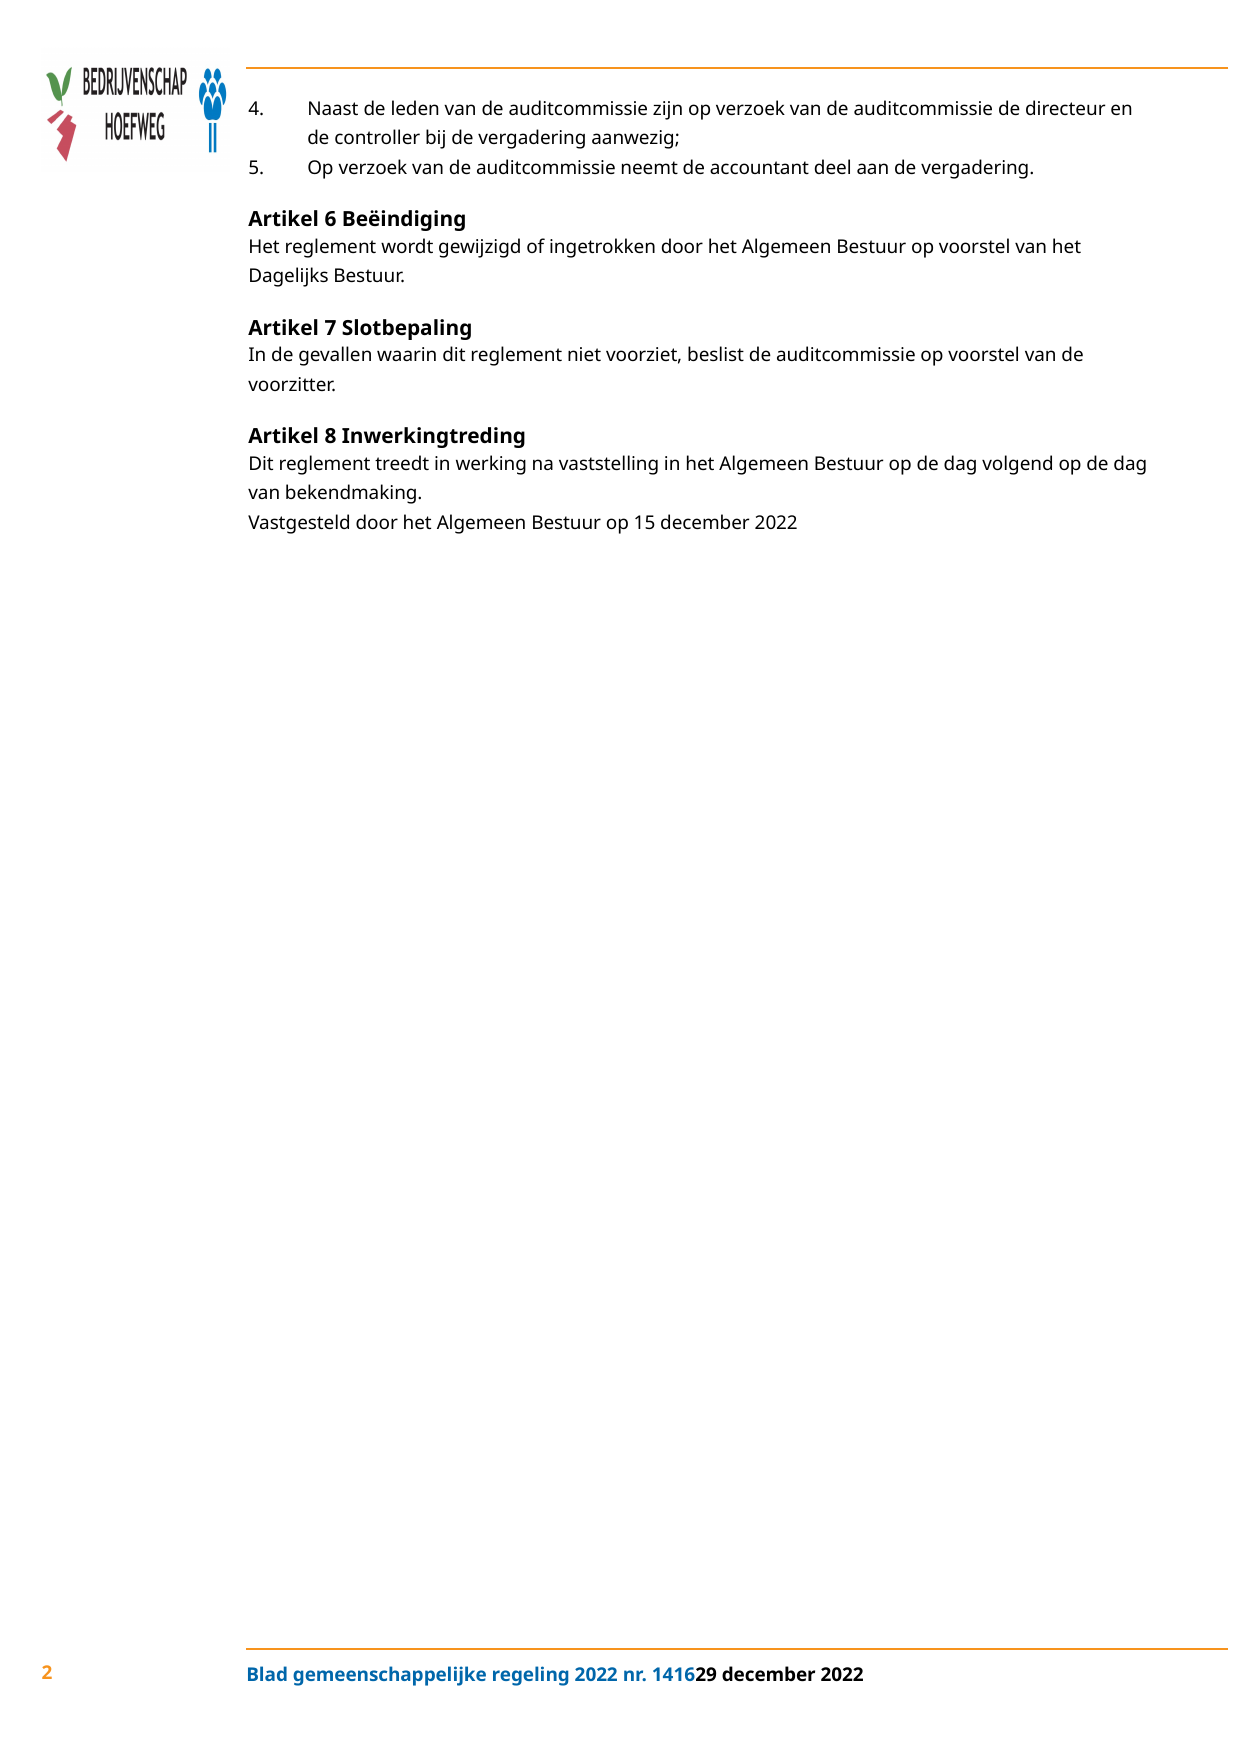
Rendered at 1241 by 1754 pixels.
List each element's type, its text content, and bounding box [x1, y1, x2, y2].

list Naast de leden van de auditcommissie zijn op verzoek van de auditcommissie de directeur en de controller bij de vergadering aanwezig; [248, 95, 1152, 150]
list Op verzoek van de auditcommissie neemt de accountant deel aan de vergadering. [248, 154, 1152, 180]
text Artikel 7 Slotbepaling [248, 313, 1152, 341]
text In de gevallen waarin dit reglement niet voorziet, beslist de auditcommissie op voorstel van de voorzitter. [248, 341, 1152, 397]
text Vastgesteld door het Algemeen Bestuur op 15 december 2022 [248, 509, 1152, 534]
text Het reglement wordt gewijzigd of ingetrokken door het Algemeen Bestuur op voorstel van het Dagelijks Bestuur. [248, 233, 1152, 288]
text Artikel 8 Inwerkingtreding [248, 421, 1152, 450]
picture [41, 47, 231, 172]
text Dit reglement treedt in werking na vaststelling in het Algemeen Bestuur op de dag volgend op de dag van bekendmaking. [248, 450, 1152, 505]
text Artikel 6 Beëindiging [248, 204, 1152, 233]
